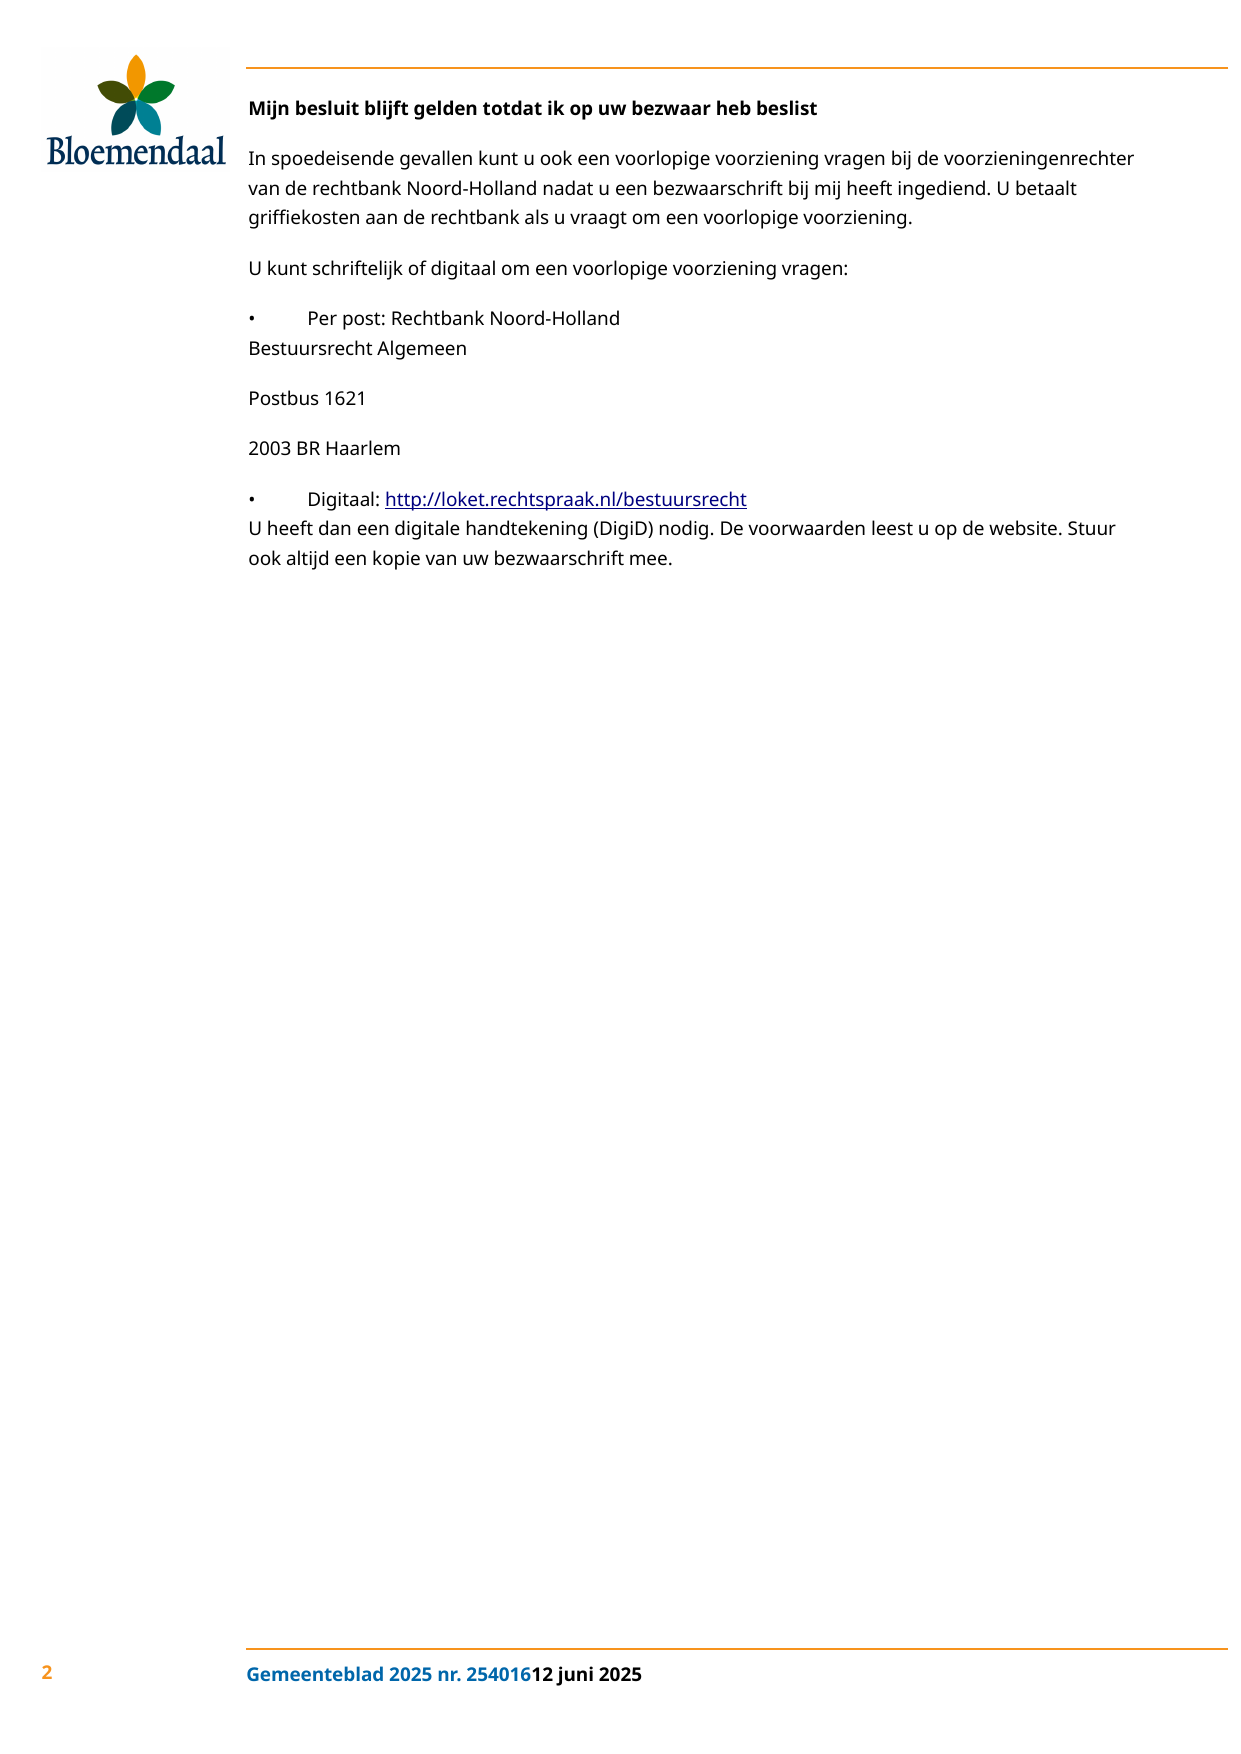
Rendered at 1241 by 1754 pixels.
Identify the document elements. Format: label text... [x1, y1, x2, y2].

text Mijn besluit blijft gelden totdat ik op uw bezwaar heb beslist [248, 95, 1152, 121]
text U kunt schriftelijk of digitaal om een voorlopige voorziening vragen: [248, 255, 1152, 281]
list Digitaal: http://loket.rechtspraak.nl/bestuursrecht [248, 486, 1152, 512]
text 2003 BR Haarlem [248, 436, 1152, 461]
picture [41, 47, 231, 172]
text In spoedeisende gevallen kunt u ook een voorlopige voorziening vragen bij de voorzieningenrechter van de rechtbank Noord-Holland nadat u een bezwaarschrift bij mij heeft ingediend. U betaalt griffiekosten aan de rechtbank als u vraagt om een voorlopige voorziening. [248, 145, 1152, 230]
text Bestuursrecht Algemeen [248, 335, 1152, 361]
text U heeft dan een digitale handtekening (DigiD) nodig. De voorwaarden leest u op de website. Stuur ook altijd een kopie van uw bezwaarschrift mee. [248, 516, 1152, 571]
list Per post: Rechtbank Noord-Holland [248, 305, 1152, 331]
text Postbus 1621 [248, 385, 1152, 411]
